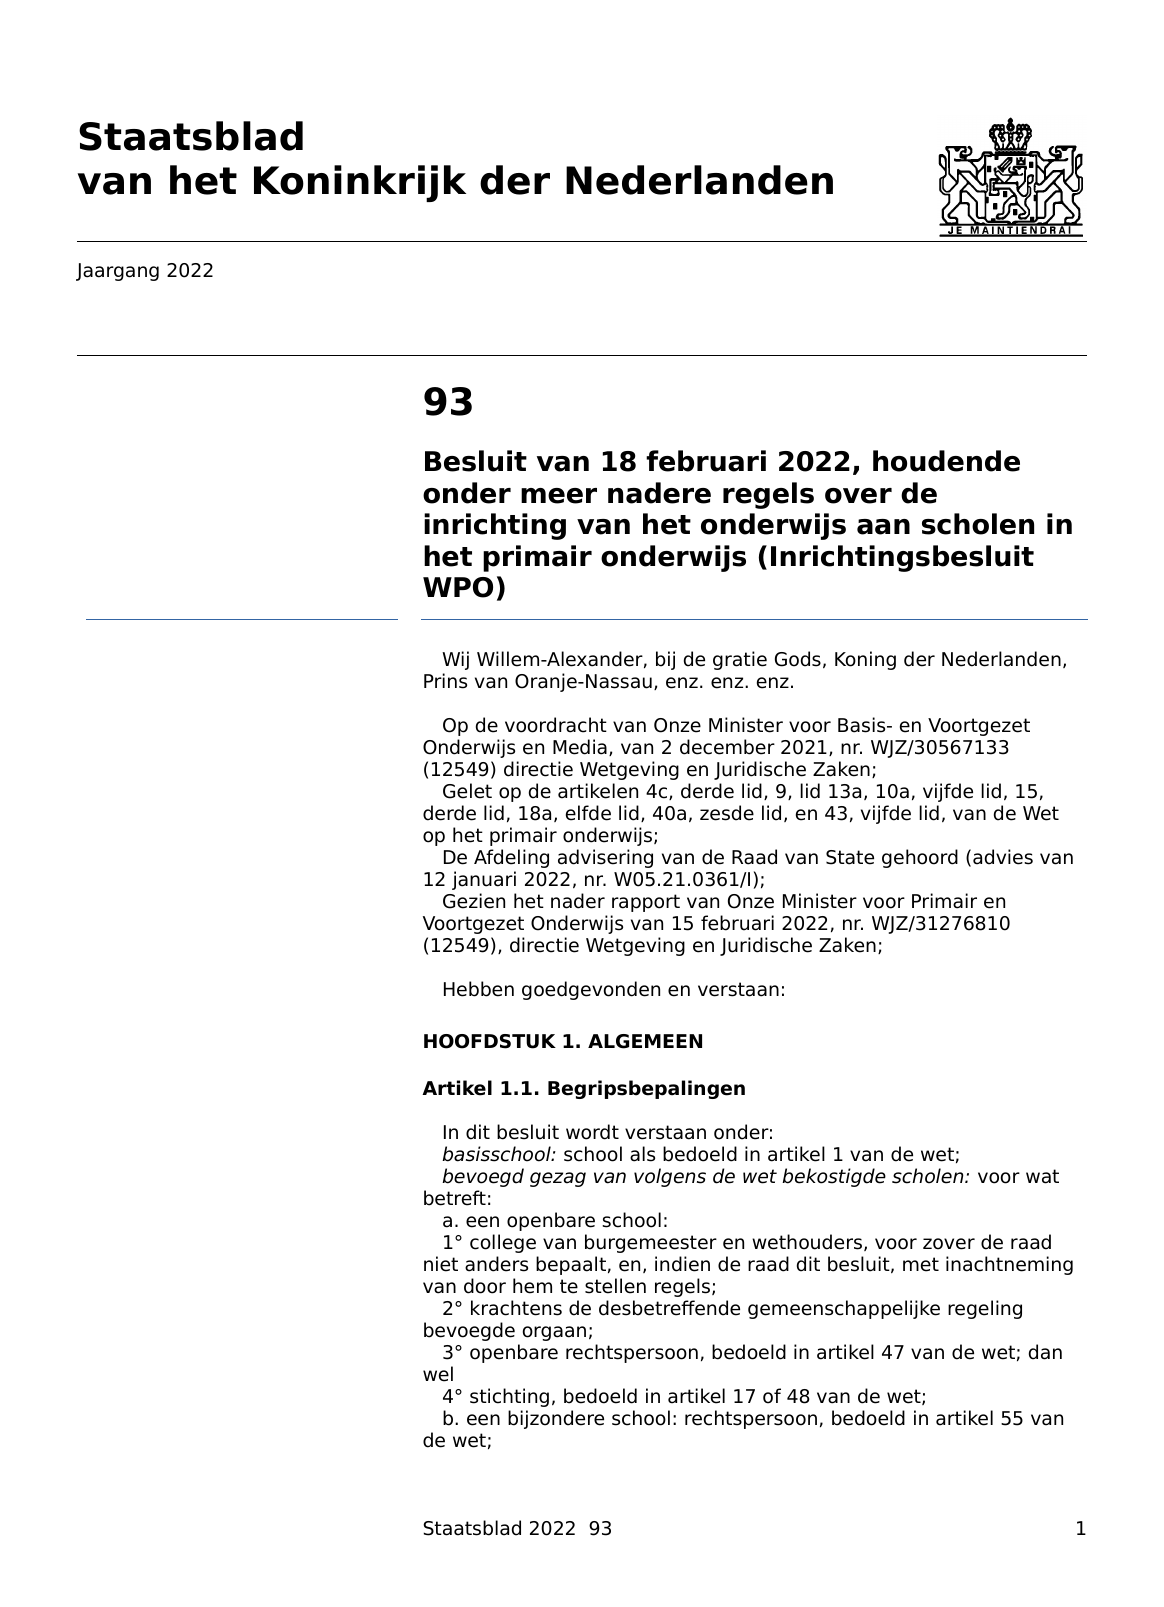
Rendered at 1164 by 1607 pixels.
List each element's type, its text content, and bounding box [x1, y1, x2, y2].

text 3° openbare rechtspersoon, bedoeld in artikel 47 van de wet; dan wel [422, 1342, 1087, 1386]
text Gelet op de artikelen 4c, derde lid, 9, lid 13a, 10a, vijfde lid, 15, derde lid, 18a, elfde lid, 40a, zesde lid, en 43, vijfde lid, van de Wet op het primair onderwijs; [422, 781, 1087, 847]
text Gezien het nader rapport van Onze Minister voor Primair en Voortgezet Onderwijs van 15 februari 2022, nr. WJZ/31276810 (12549), directie Wetgeving en Juridische Zaken; [422, 891, 1087, 957]
text a. een openbare school: [422, 1210, 1087, 1232]
subtitle 93 [422, 381, 1087, 424]
text b. een bijzondere school: rechtspersoon, bedoeld in artikel 55 van de wet; [422, 1408, 1087, 1452]
text Besluit van 18 februari 2022, houdende onder meer nadere regels over de inrichting van het onderwijs aan scholen in het primair onderwijs (Inrichtingsbesluit WPO) [422, 447, 1087, 604]
table_cell Jaargang 2022 [77, 242, 1087, 355]
subtitle HOOFDSTUK 1. ALGEMEEN [422, 1031, 1087, 1053]
text Hebben goedgevonden en verstaan: [422, 979, 1087, 1001]
text Op de voordracht van Onze Minister voor Basis- en Voortgezet Onderwijs en Media, van 2 december 2021, nr. WJZ/30567133 (12549) directie Wetgeving en Juridische Zaken; [422, 715, 1087, 781]
text 2° krachtens de desbetreffende gemeenschappelijke regeling bevoegde orgaan; [422, 1298, 1087, 1342]
text In dit besluit wordt verstaan onder: [422, 1122, 1087, 1144]
table_header Staatsblad van het Koninkrijk der Nederlanden [77, 100, 886, 241]
subtitle Artikel 1.1. Begripsbepalingen [422, 1078, 1087, 1100]
picture [936, 115, 1087, 240]
table_header [886, 100, 1087, 241]
text 4° stichting, bedoeld in artikel 17 of 48 van de wet; [422, 1386, 1087, 1408]
text basisschool: school als bedoeld in artikel 1 van de wet; [422, 1144, 1087, 1166]
text 1° college van burgemeester en wethouders, voor zover de raad niet anders bepaalt, en, indien de raad dit besluit, met inachtneming van door hem te stellen regels; [422, 1232, 1087, 1298]
text Wij Willem-Alexander, bij de gratie Gods, Koning der Nederlanden, Prins van Oranje-Nassau, enz. enz. enz. [422, 649, 1087, 693]
text bevoegd gezag van volgens de wet bekostigde scholen: voor wat betreft: [422, 1166, 1087, 1210]
text De Afdeling advisering van de Raad van State gehoord (advies van 12 januari 2022, nr. W05.21.0361/I); [422, 847, 1087, 891]
